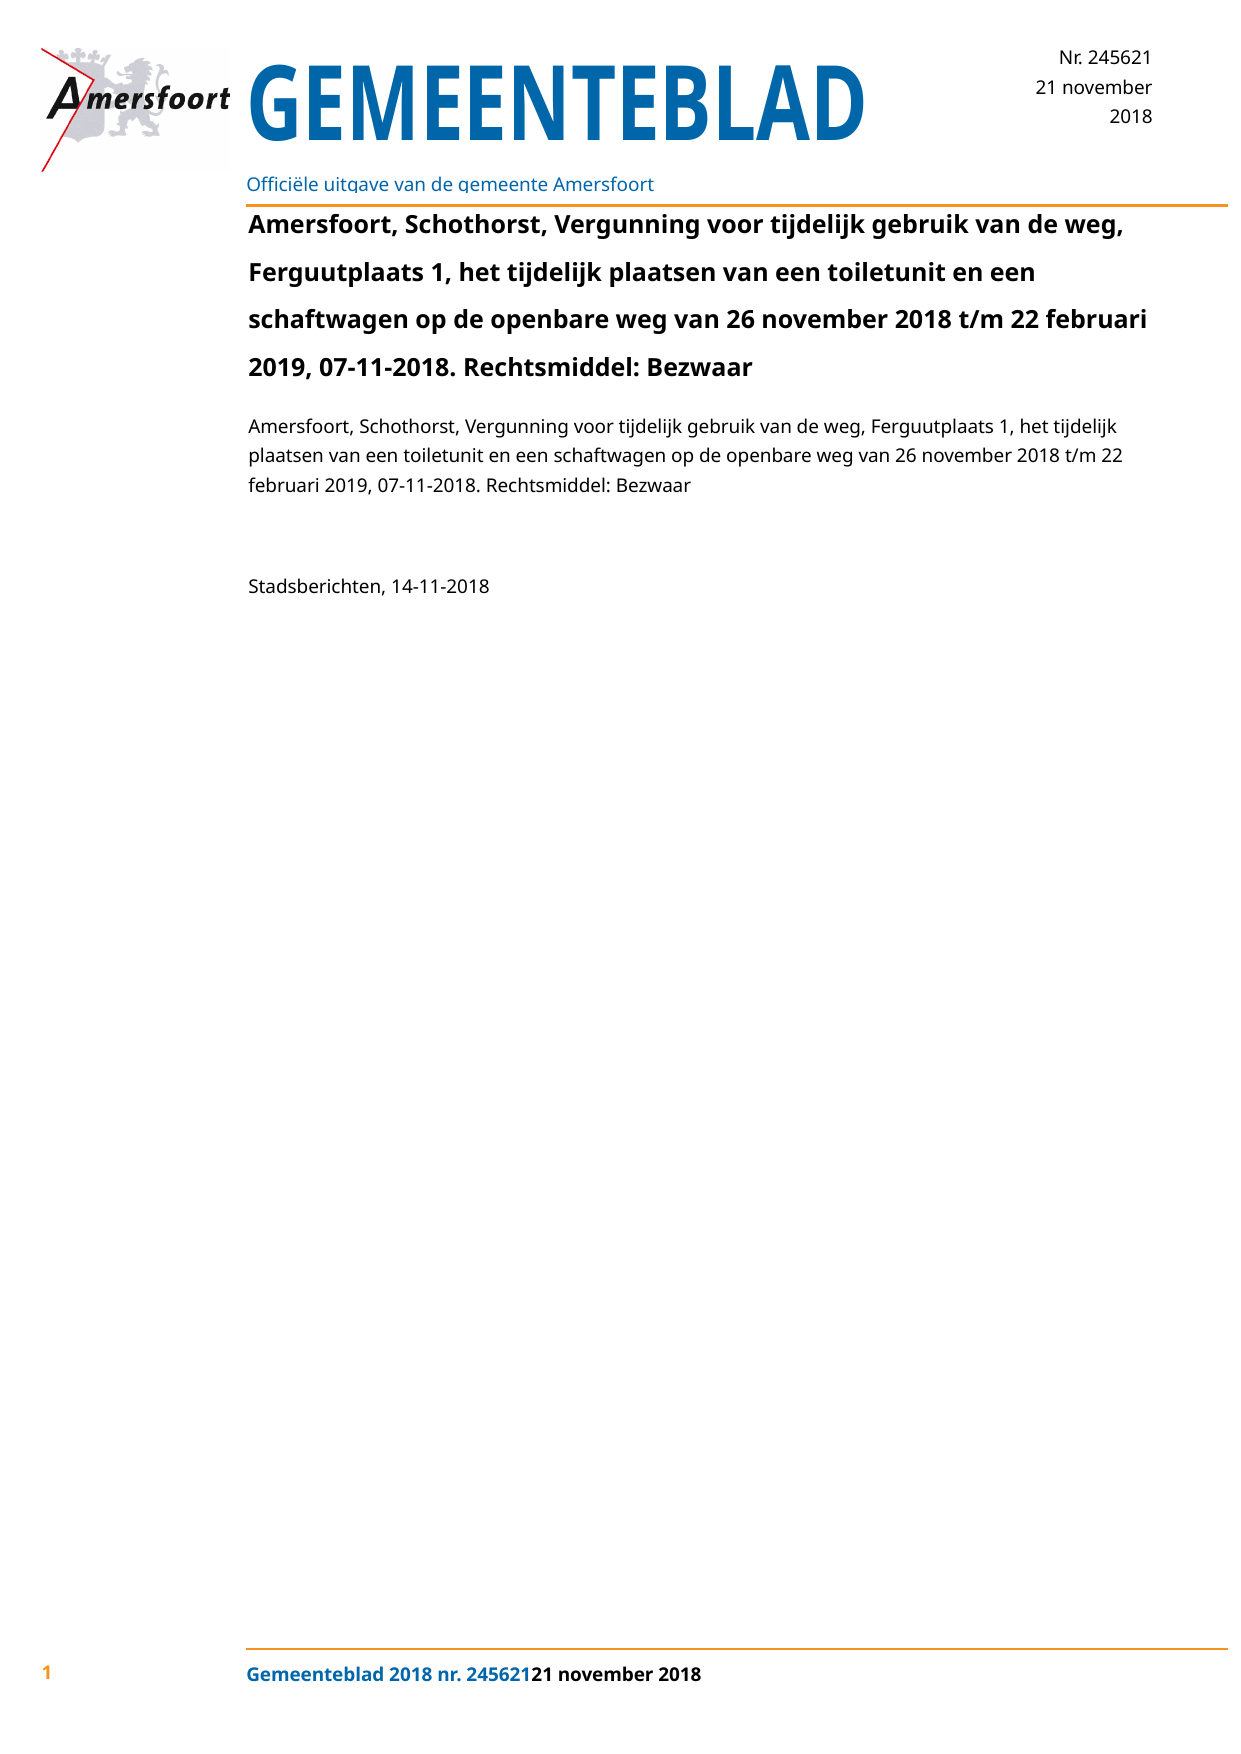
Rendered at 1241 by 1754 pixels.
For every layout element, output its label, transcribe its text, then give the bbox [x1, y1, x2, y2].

picture [41, 47, 231, 172]
text Stadsberichten, 14-11-2018 [248, 573, 1152, 599]
text Amersfoort, Schothorst, Vergunning voor tijdelijk gebruik van de weg, Ferguutplaats 1, het tijdelijk plaatsen van een toiletunit en een schaftwagen op de openbare weg van 26 november 2018 t/m 22 februari 2019, 07-11-2018. Rechtsmiddel: Bezwaar [248, 413, 1152, 498]
text Amersfoort, Schothorst, Vergunning voor tijdelijk gebruik van de weg, Ferguutplaats 1, het tijdelijk plaatsen van een toiletunit en een schaftwagen op de openbare weg van 26 november 2018 t/m 22 februari 2019, 07-11-2018. Rechtsmiddel: Bezwaar [248, 207, 1152, 384]
